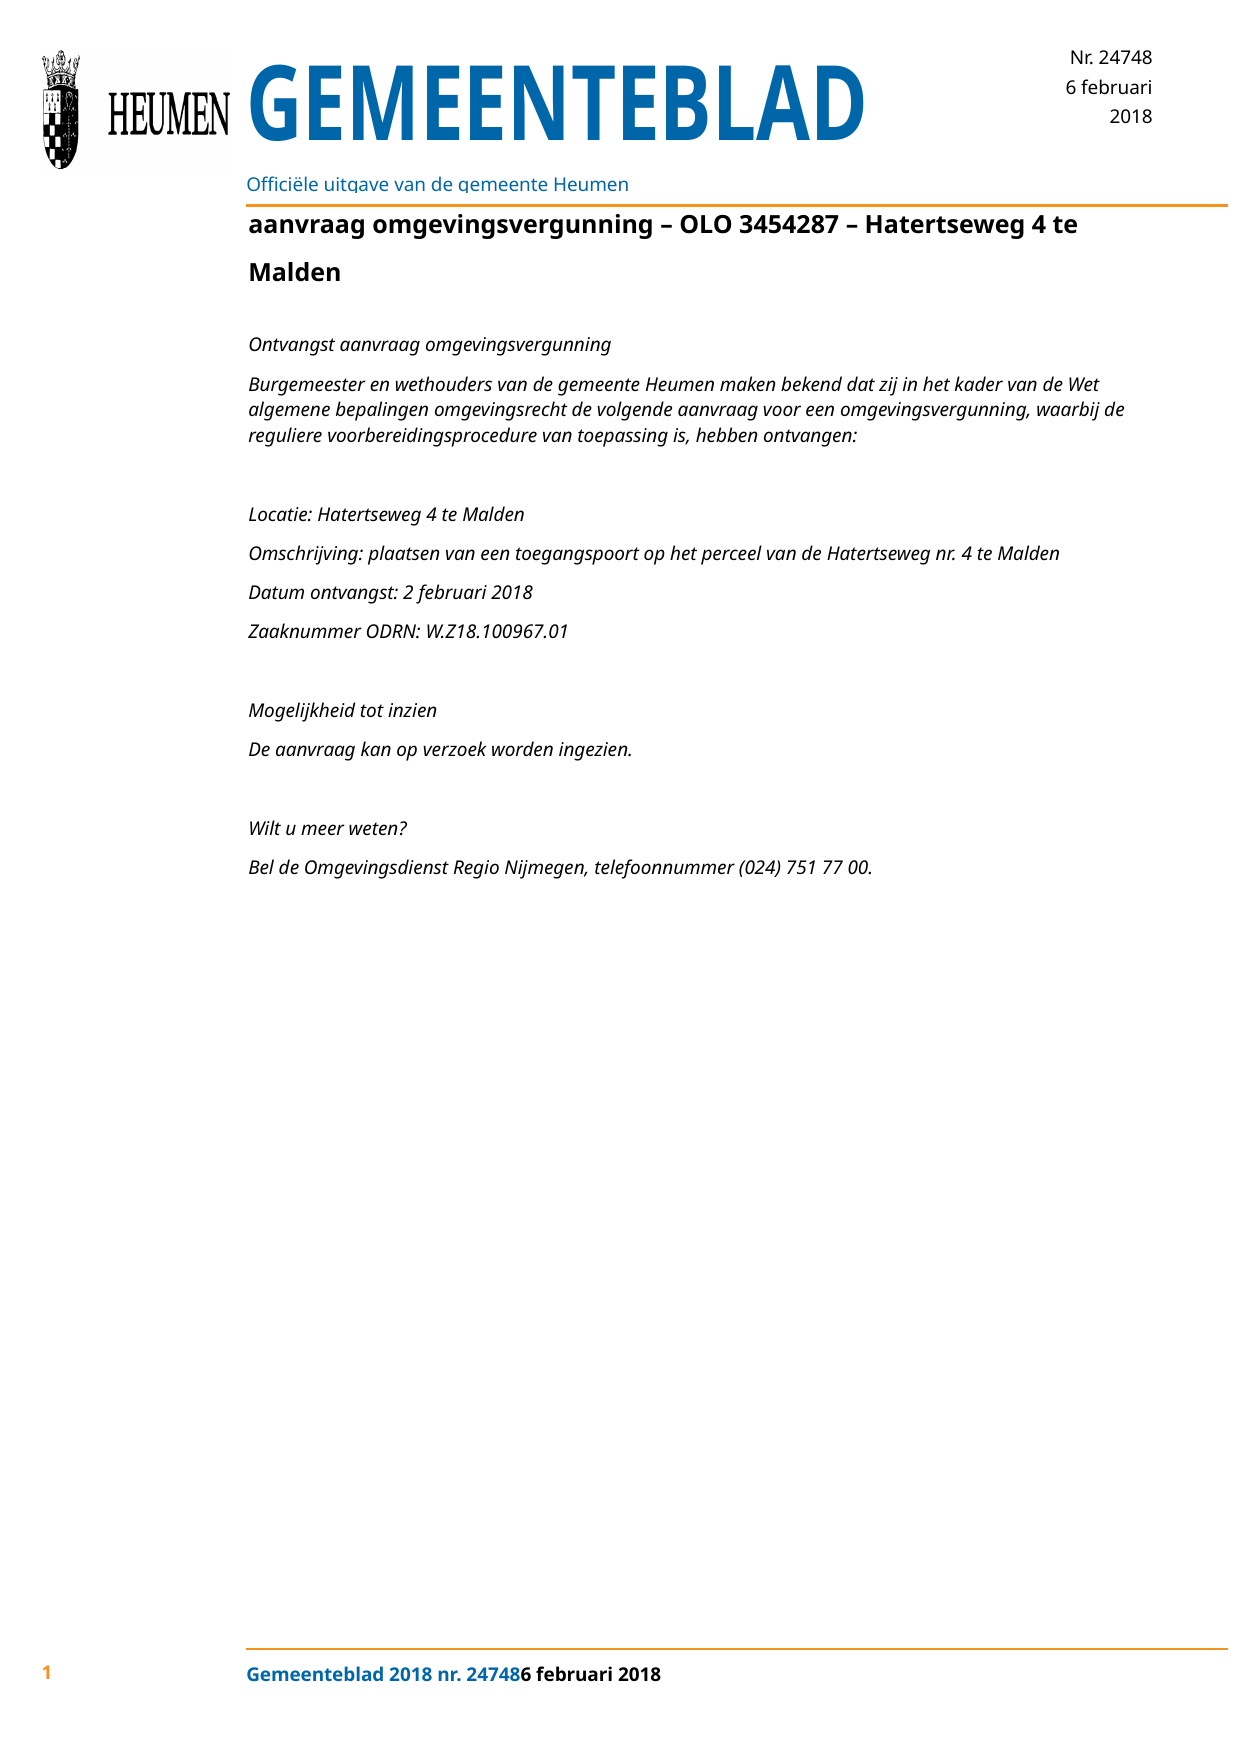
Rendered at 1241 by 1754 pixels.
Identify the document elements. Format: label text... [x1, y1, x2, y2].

text Zaaknummer ODRN: W.Z18.100967.01 [248, 618, 1152, 644]
picture [41, 47, 231, 172]
text aanvraag omgevingsvergunning – OLO 3454287 – Hatertseweg 4 te Malden [248, 207, 1152, 288]
text De aanvraag kan op verzoek worden ingezien. [248, 736, 1152, 762]
text Wilt u meer weten? [248, 815, 1152, 841]
text Burgemeester en wethouders van de gemeente Heumen maken bekend dat zij in het kader van de Wet algemene bepalingen omgevingsrecht de volgende aanvraag voor een omgevingsvergunning, waarbij de reguliere voorbereidingsprocedure van toepassing is, hebben ontvangen: [248, 371, 1152, 448]
text Datum ontvangst: 2 februari 2018 [248, 579, 1152, 605]
text Bel de Omgevingsdienst Regio Nijmegen, telefoonnummer (024) 751 77 00. [248, 854, 1152, 880]
text Mogelijkheid tot inzien [248, 697, 1152, 723]
text Ontvangst aanvraag omgevingsvergunning [248, 331, 1152, 357]
text Locatie: Hatertseweg 4 te Malden [248, 501, 1152, 526]
text Omschrijving: plaatsen van een toegangspoort op het perceel van de Hatertseweg nr. 4 te Malden [248, 540, 1152, 566]
